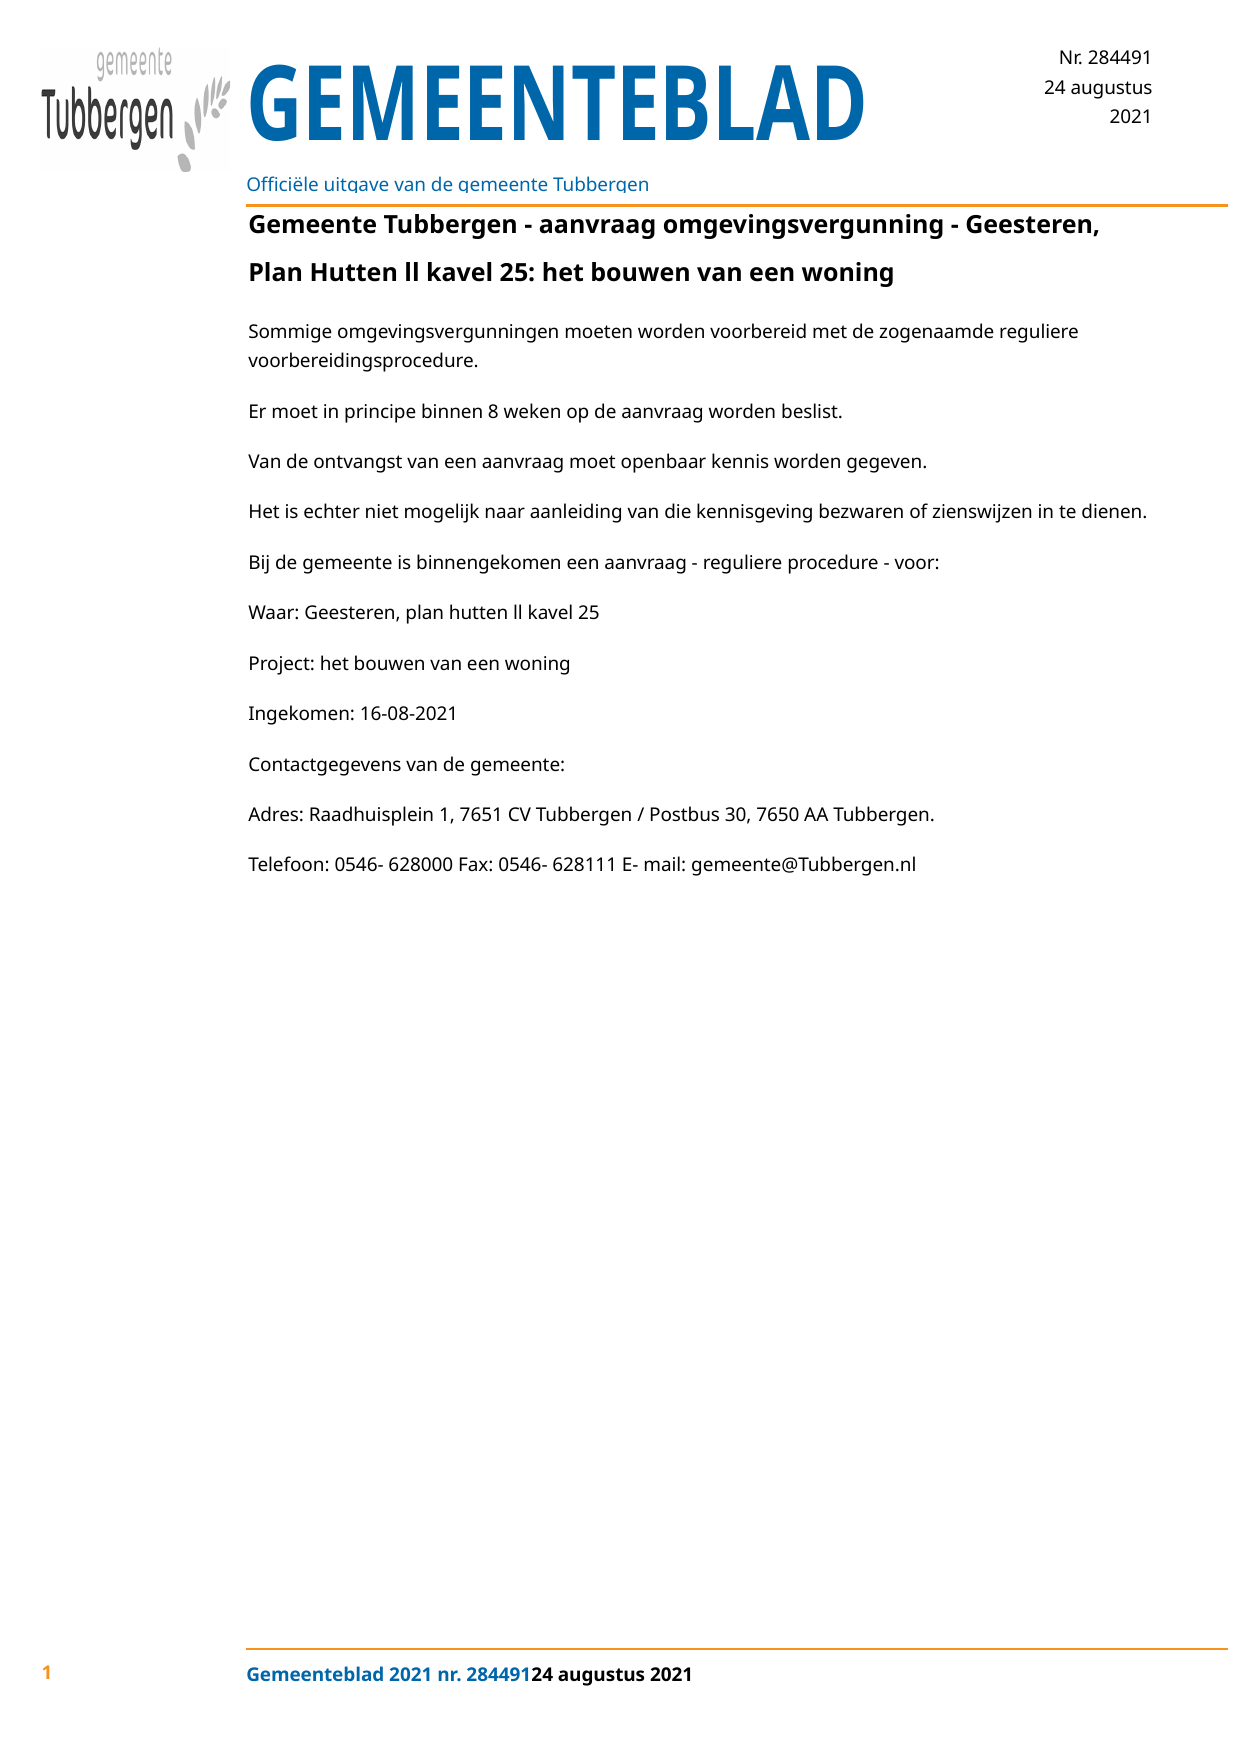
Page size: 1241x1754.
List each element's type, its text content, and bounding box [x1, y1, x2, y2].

picture [41, 47, 231, 172]
text Adres: Raadhuisplein 1, 7651 CV Tubbergen / Postbus 30, 7650 AA Tubbergen. [248, 801, 1152, 827]
text Sommige omgevingsvergunningen moeten worden voorbereid met de zogenaamde reguliere voorbereidingsprocedure. [248, 318, 1152, 373]
text Het is echter niet mogelijk naar aanleiding van die kennisgeving bezwaren of zienswijzen in te dienen. [248, 499, 1152, 524]
text Van de ontvangst van een aanvraag moet openbaar kennis worden gegeven. [248, 448, 1152, 474]
text Gemeente Tubbergen - aanvraag omgevingsvergunning - Geesteren, Plan Hutten ll kavel 25: het bouwen van een woning [248, 207, 1152, 288]
text Contactgegevens van de gemeente: [248, 751, 1152, 777]
text Telefoon: 0546- 628000 Fax: 0546- 628111 E- mail: gemeente@Tubbergen.nl [248, 852, 1152, 877]
text Project: het bouwen van een woning [248, 650, 1152, 676]
text Er moet in principe binnen 8 weken op de aanvraag worden beslist. [248, 398, 1152, 424]
text Ingekomen: 16-08-2021 [248, 700, 1152, 726]
text Bij de gemeente is binnengekomen een aanvraag - reguliere procedure - voor: [248, 549, 1152, 575]
text Waar: Geesteren, plan hutten ll kavel 25 [248, 599, 1152, 625]
